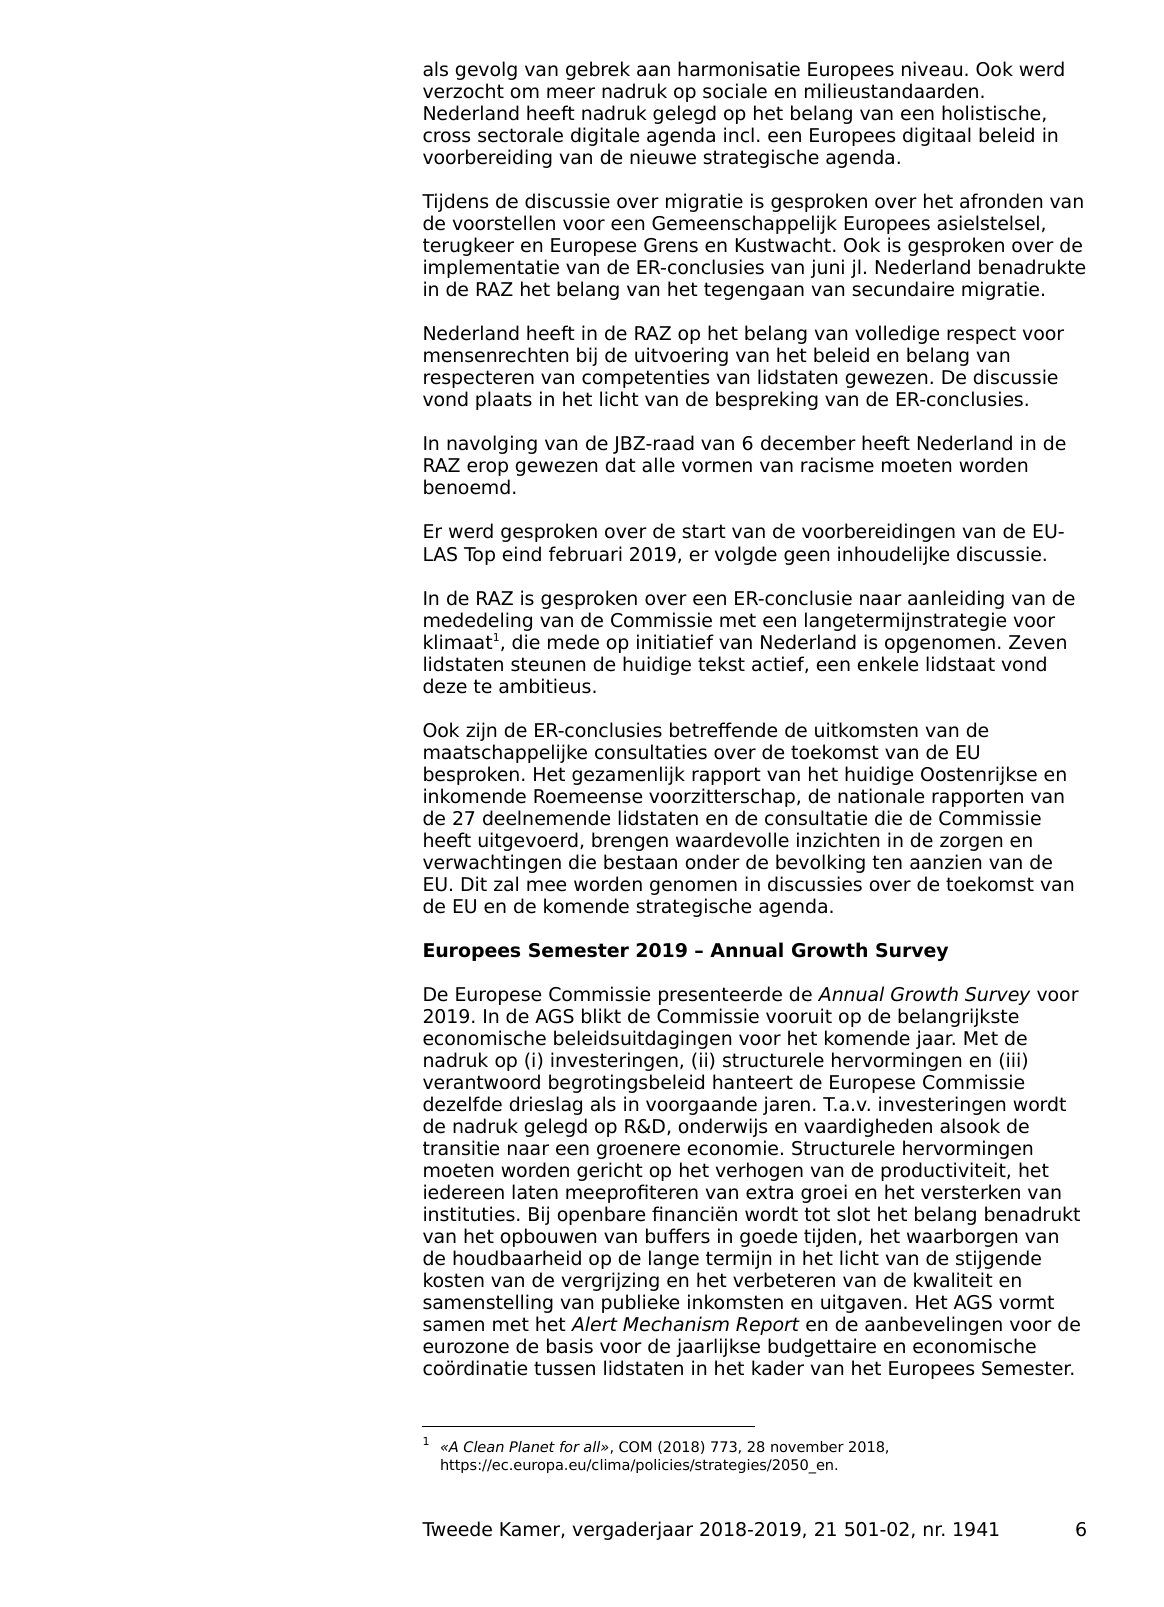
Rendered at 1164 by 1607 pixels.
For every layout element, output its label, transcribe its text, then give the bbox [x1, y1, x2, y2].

text De Europese Commissie presenteerde de Annual Growth Survey voor 2019. In de AGS blikt de Commissie vooruit op de belangrijkste economische beleidsuitdagingen voor het komende jaar. Met de nadruk op (i) investeringen, (ii) structurele hervormingen en (iii) verantwoord begrotingsbeleid hanteert de Europese Commissie dezelfde drieslag als in voorgaande jaren. T.a.v. investeringen wordt de nadruk gelegd op R&D, onderwijs en vaardigheden alsook de transitie naar een groenere economie. Structurele hervormingen moeten worden gericht op het verhogen van de productiviteit, het iedereen laten meeprofiteren van extra groei en het versterken van instituties. Bij openbare financiën wordt tot slot het belang benadrukt van het opbouwen van buffers in goede tijden, het waarborgen van de houdbaarheid op de lange termijn in het licht van de stijgende kosten van de vergrijzing en het verbeteren van de kwaliteit en samenstelling van publieke inkomsten en uitgaven. Het AGS vormt samen met het Alert Mechanism Report en de aanbevelingen voor de eurozone de basis voor de jaarlijkse budgettaire en economische coördinatie tussen lidstaten in het kader van het Europees Semester. [422, 984, 1087, 1379]
text Tijdens de discussie over migratie is gesproken over het afronden van de voorstellen voor een Gemeenschappelijk Europees asielstelsel, terugkeer en Europese Grens en Kustwacht. Ook is gesproken over de implementatie van de ER-conclusies van juni jl. Nederland benadrukte in de RAZ het belang van het tegengaan van secundaire migratie. [422, 191, 1087, 301]
text als gevolg van gebrek aan harmonisatie Europees niveau. Ook werd verzocht om meer nadruk op sociale en milieustandaarden. Nederland heeft nadruk gelegd op het belang van een holistische, cross sectorale digitale agenda incl. een Europees digitaal beleid in voorbereiding van de nieuwe strategische agenda. [422, 59, 1087, 169]
text In de RAZ is gesproken over een ER-conclusie naar aanleiding van de mededeling van de Commissie met een langetermijnstrategie voor klimaat, die mede op initiatief van Nederland is opgenomen. Zeven lidstaten steunen de huidige tekst actief, een enkele lidstaat vond deze te ambitieus. [422, 588, 1087, 697]
subtitle Europees Semester 2019 – Annual Growth Survey [422, 940, 1087, 962]
text Ook zijn de ER-conclusies betreffende de uitkomsten van de maatschappelijke consultaties over de toekomst van de EU besproken. Het gezamenlijk rapport van het huidige Oostenrijkse en inkomende Roemeense voorzitterschap, de nationale rapporten van de 27 deelnemende lidstaten en de consultatie die de Commissie heeft uitgevoerd, brengen waardevolle inzichten in de zorgen en verwachtingen die bestaan onder de bevolking ten aanzien van de EU. Dit zal mee worden genomen in discussies over de toekomst van de EU en de komende strategische agenda. [422, 720, 1087, 917]
text Nederland heeft in de RAZ op het belang van volledige respect voor mensenrechten bij de uitvoering van het beleid en belang van respecteren van competenties van lidstaten gewezen. De discussie vond plaats in het licht van de bespreking van de ER-conclusies. [422, 323, 1087, 411]
text In navolging van de JBZ-raad van 6 december heeft Nederland in de RAZ erop gewezen dat alle vormen van racisme moeten worden benoemd. [422, 433, 1087, 499]
text «A Clean Planet for all», COM (2018) 773, 28 november 2018, https://ec.europa.eu/clima/policies/strategies/2050_en. [422, 1435, 1087, 1474]
text Er werd gesproken over de start van de voorbereidingen van de EU-LAS Top eind februari 2019, er volgde geen inhoudelijke discussie. [422, 521, 1087, 565]
